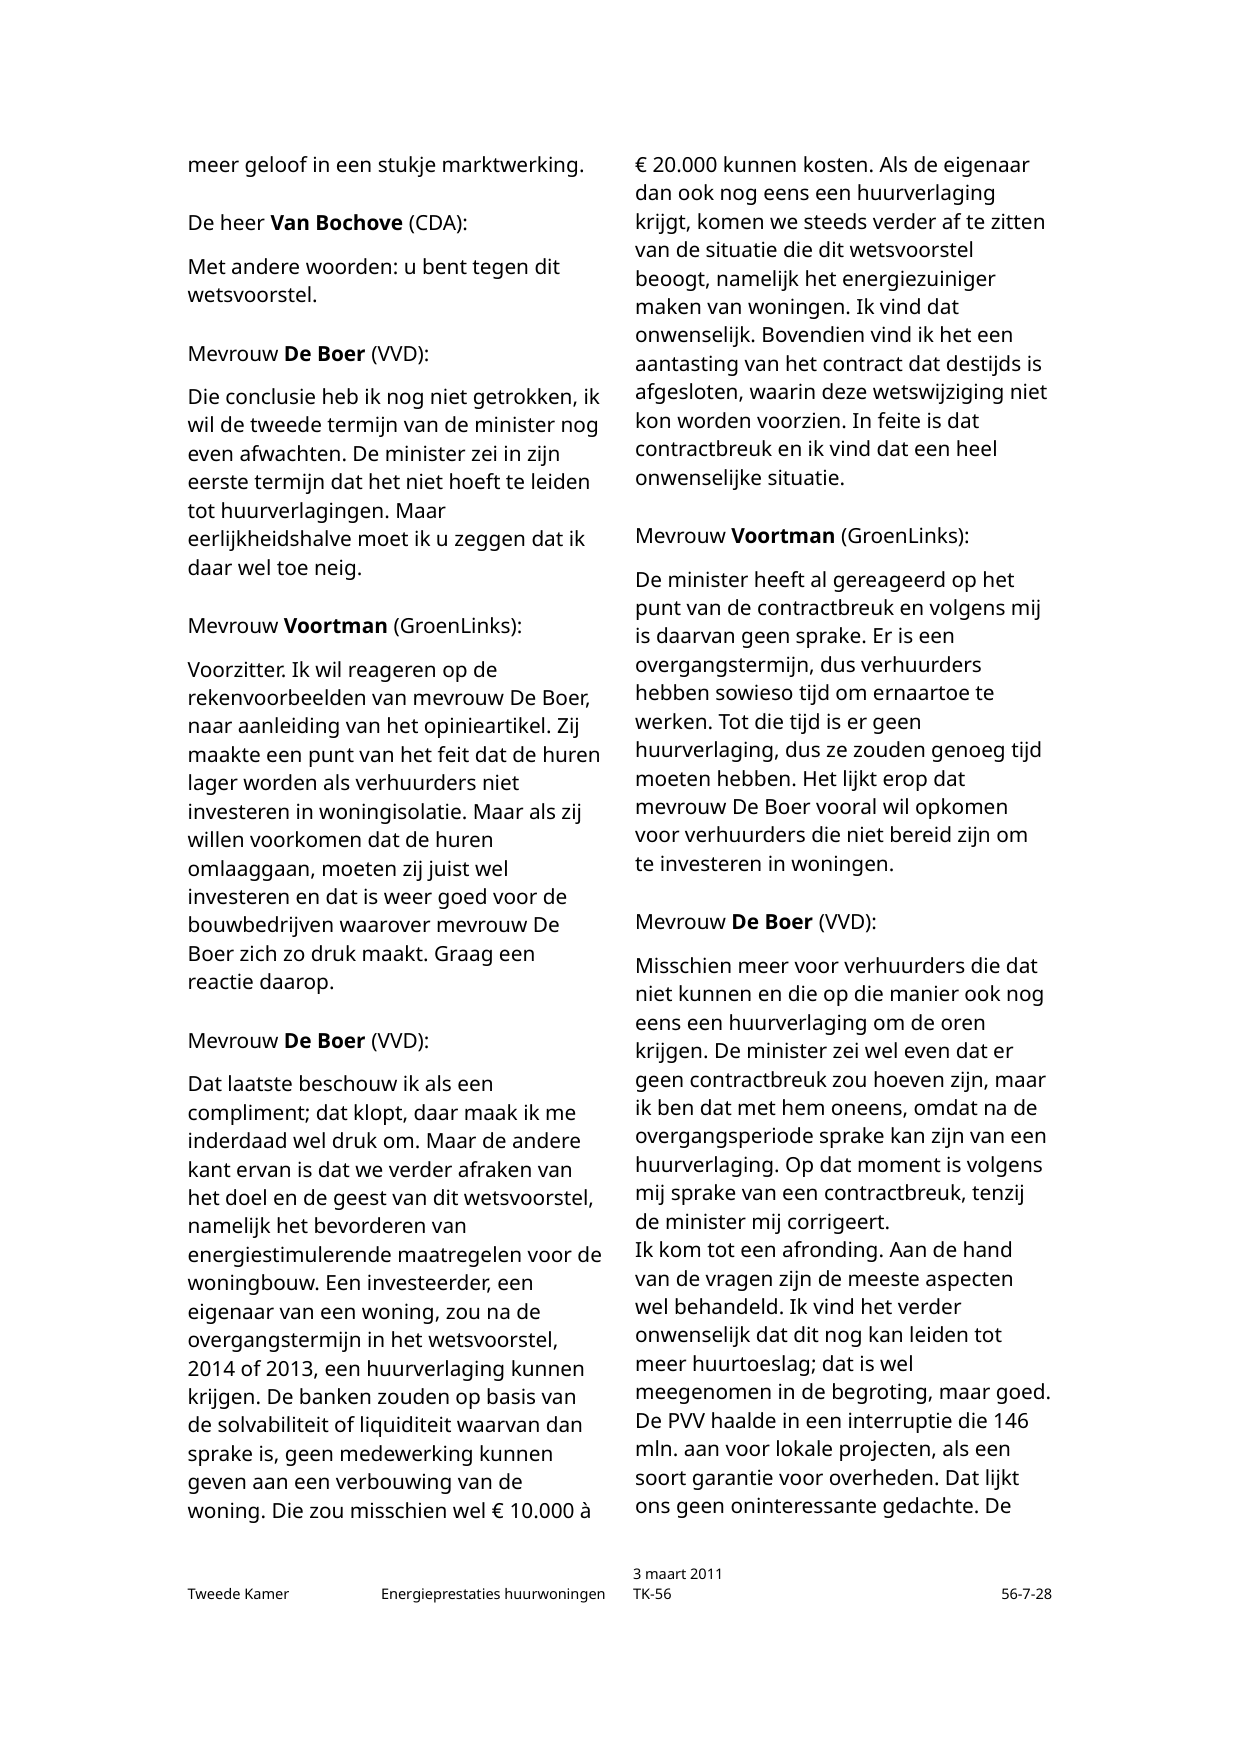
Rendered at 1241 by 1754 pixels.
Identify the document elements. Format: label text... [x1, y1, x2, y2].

text Die conclusie heb ik nog niet getrokken, ik wil de tweede termijn van de minister nog even afwachten. De minister zei in zijn eerste termijn dat het niet hoeft te leiden tot huurverlagingen. Maar eerlijkheidshalve moet ik u zeggen dat ik daar wel toe neig. [187, 382, 605, 581]
text Mevrouw Voortman (GroenLinks): [187, 611, 605, 640]
text € 20.000 kunnen kosten. Als de eigenaar dan ook nog eens een huurverlaging krijgt, komen we steeds verder af te zitten van de situatie die dit wetsvoorstel beoogt, namelijk het energiezuiniger maken van woningen. Ik vind dat onwenselijk. Bovendien vind ik het een aantasting van het contract dat destijds is afgesloten, waarin deze wetswijziging niet kon worden voorzien. In feite is dat contractbreuk en ik vind dat een heel onwenselijke situatie. [635, 150, 1053, 491]
text meer geloof in een stukje marktwerking. [187, 150, 605, 178]
text Mevrouw De Boer (VVD): [187, 339, 605, 367]
text Mevrouw De Boer (VVD): [187, 1026, 605, 1054]
text Voorzitter. Ik wil reageren op de rekenvoorbeelden van mevrouw De Boer, naar aanleiding van het opinieartikel. Zij maakte een punt van het feit dat de huren lager worden als verhuurders niet investeren in woningisolatie. Maar als zij willen voorkomen dat de huren omlaaggaan, moeten zij juist wel investeren en dat is weer goed voor de bouwbedrijven waarover mevrouw De Boer zich zo druk maakt. Graag een reactie daarop. [187, 655, 605, 996]
text Misschien meer voor verhuurders die dat niet kunnen en die op die manier ook nog eens een huurverlaging om de oren krijgen. De minister zei wel even dat er geen contractbreuk zou hoeven zijn, maar ik ben dat met hem oneens, omdat na de overgangsperiode sprake kan zijn van een huurverlaging. Op dat moment is volgens mij sprake van een contractbreuk, tenzij de minister mij corrigeert. [635, 951, 1053, 1235]
text Mevrouw Voortman (GroenLinks): [635, 521, 1053, 550]
text Mevrouw De Boer (VVD): [635, 907, 1053, 936]
text Ik kom tot een afronding. Aan de hand van de vragen zijn de meeste aspecten wel behandeld. Ik vind het verder onwenselijk dat dit nog kan leiden tot meer huurtoeslag; dat is wel meegenomen in de begroting, maar goed. De PVV haalde in een interruptie die 146 mln. aan voor lokale projecten, als een soort garantie voor overheden. Dat lijkt ons geen oninteressante gedachte. De [635, 1235, 1053, 1520]
text Dat laatste beschouw ik als een compliment; dat klopt, daar maak ik me inderdaad wel druk om. Maar de andere kant ervan is dat we verder afraken van het doel en de geest van dit wetsvoorstel, namelijk het bevorderen van energiestimulerende maatregelen voor de woningbouw. Een investeerder, een eigenaar van een woning, zou na de overgangstermijn in het wetsvoorstel, 2014 of 2013, een huurverlaging kunnen krijgen. De banken zouden op basis van de solvabiliteit of liquiditeit waarvan dan sprake is, geen medewerking kunnen geven aan een verbouwing van de woning. Die zou misschien wel € 10.000 à [187, 1069, 605, 1524]
text Met andere woorden: u bent tegen dit wetsvoorstel. [187, 252, 605, 309]
text De heer Van Bochove (CDA): [187, 208, 605, 237]
text De minister heeft al gereageerd op het punt van de contractbreuk en volgens mij is daarvan geen sprake. Er is een overgangstermijn, dus verhuurders hebben sowieso tijd om ernaartoe te werken. Tot die tijd is er geen huurverlaging, dus ze zouden genoeg tijd moeten hebben. Het lijkt erop dat mevrouw De Boer vooral wil opkomen voor verhuurders die niet bereid zijn om te investeren in woningen. [635, 565, 1053, 877]
